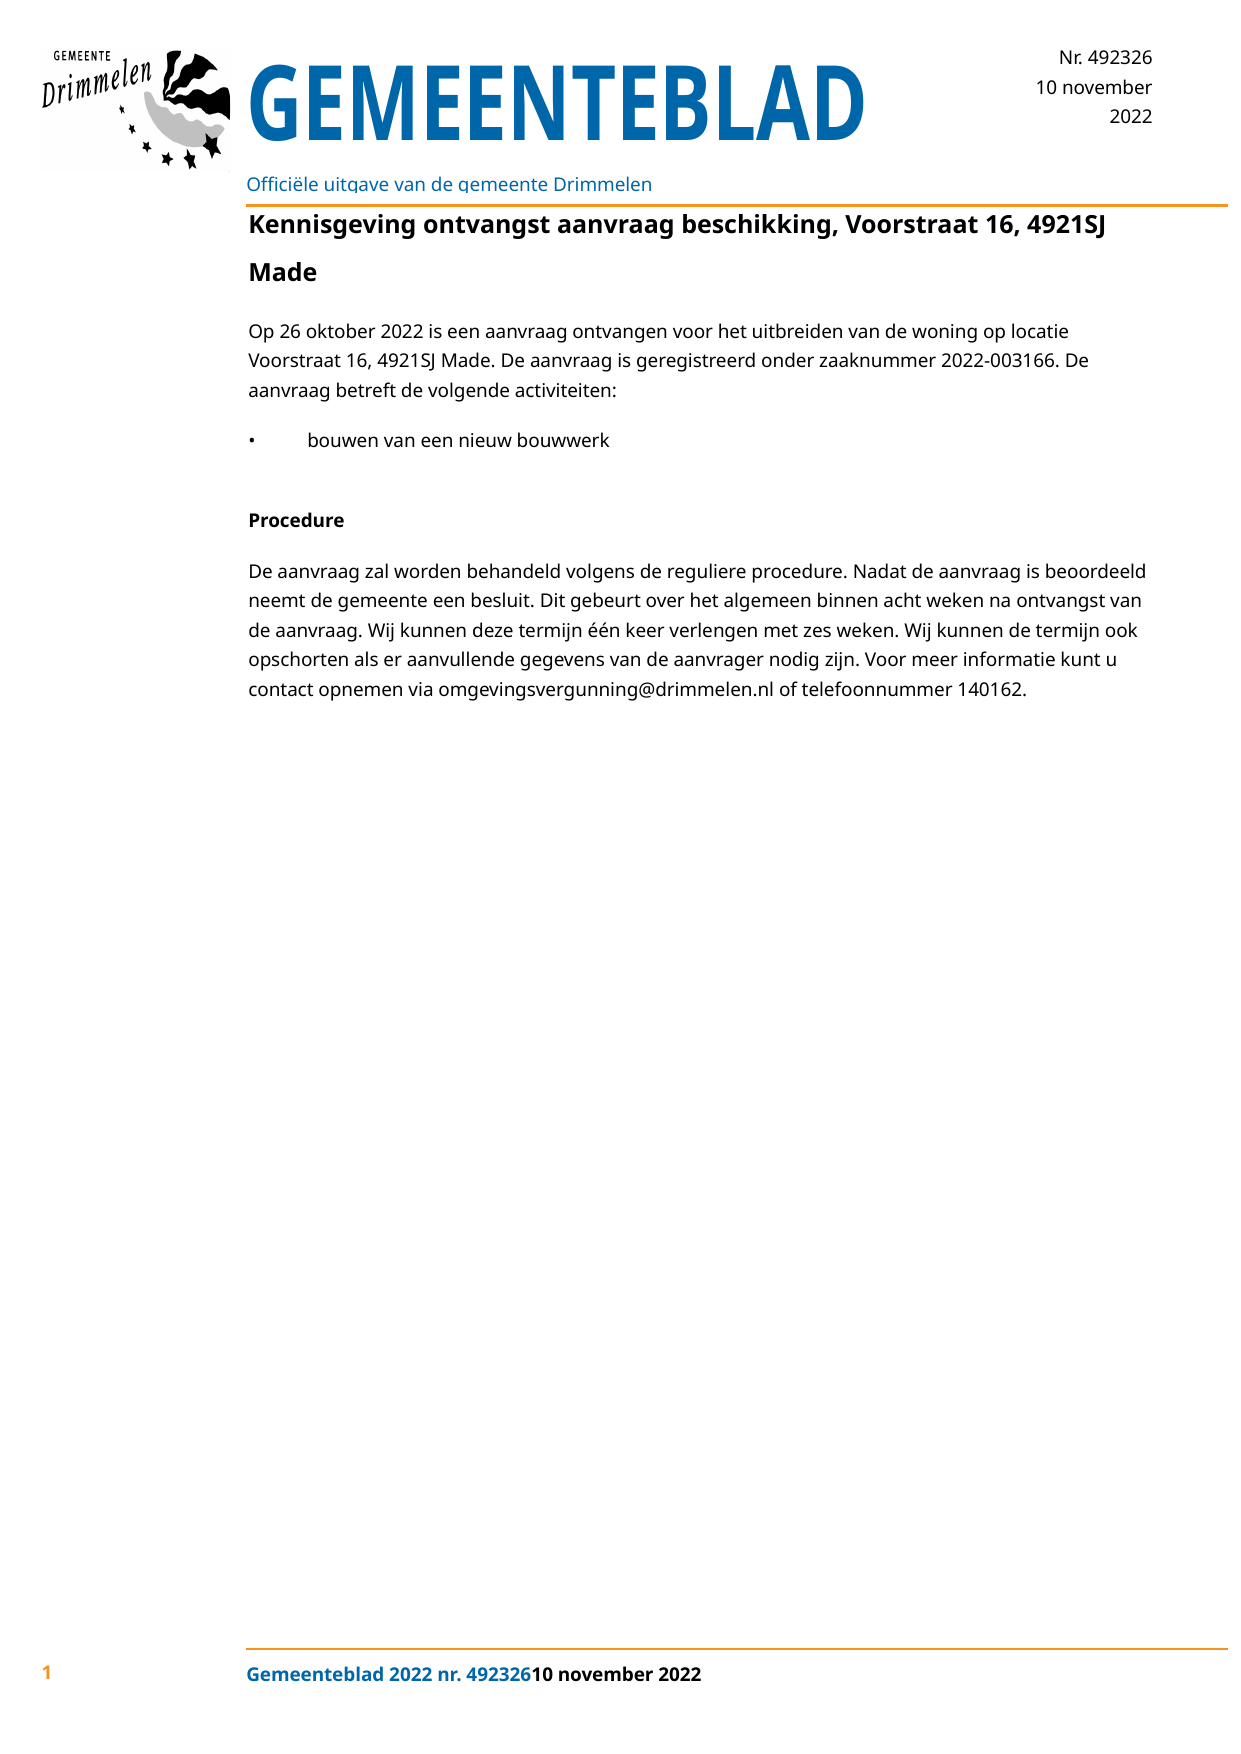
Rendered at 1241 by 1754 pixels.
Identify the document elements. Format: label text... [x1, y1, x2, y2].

text De aanvraag zal worden behandeld volgens de reguliere procedure. Nadat de aanvraag is beoordeeld neemt de gemeente een besluit. Dit gebeurt over het algemeen binnen acht weken na ontvangst van de aanvraag. Wij kunnen deze termijn één keer verlengen met zes weken. Wij kunnen de termijn ook opschorten als er aanvullende gegevens van de aanvrager nodig zijn. Voor meer informatie kunt u contact opnemen via omgevingsvergunning@drimmelen.nl of telefoonnummer 140162. [248, 558, 1152, 702]
picture [41, 47, 231, 172]
text Kennisgeving ontvangst aanvraag beschikking, Voorstraat 16, 4921SJ Made [248, 207, 1152, 288]
list bouwen van een nieuw bouwwerk [248, 427, 1152, 453]
text Procedure [248, 507, 1152, 533]
text Op 26 oktober 2022 is een aanvraag ontvangen voor het uitbreiden van de woning op locatie Voorstraat 16, 4921SJ Made. De aanvraag is geregistreerd onder zaaknummer 2022-003166. De aanvraag betreft de volgende activiteiten: [248, 318, 1152, 403]
